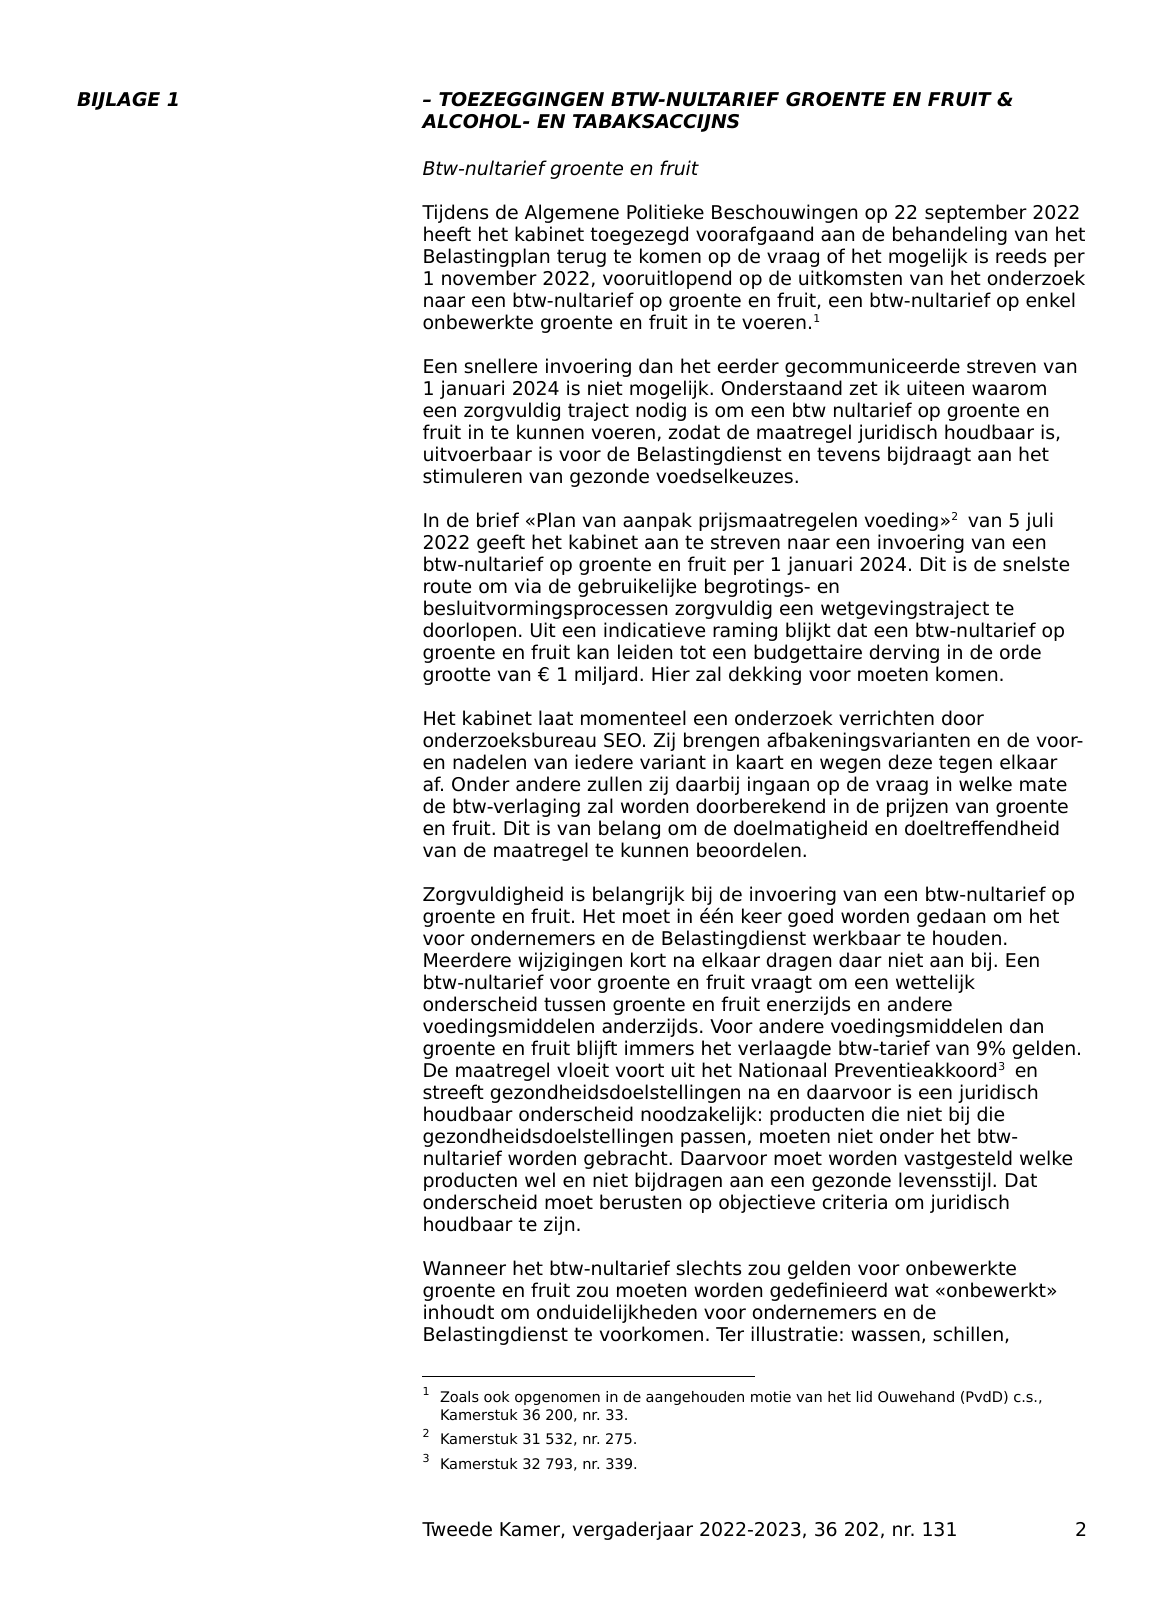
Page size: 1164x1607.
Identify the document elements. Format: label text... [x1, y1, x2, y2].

text Zoals ook opgenomen in de aangehouden motie van het lid Ouwehand (PvdD) c.s., Kamerstuk 36 200, nr. 33. [422, 1385, 1087, 1424]
text Kamerstuk 31 532, nr. 275. [422, 1427, 1087, 1449]
text Tijdens de Algemene Politieke Beschouwingen op 22 september 2022 heeft het kabinet toegezegd voorafgaand aan de behandeling van het Belastingplan terug te komen op de vraag of het mogelijk is reeds per 1 november 2022, vooruitlopend op de uitkomsten van het onderzoek naar een btw-nultarief op groente en fruit, een btw-nultarief op enkel onbewerkte groente en fruit in te voeren. [422, 202, 1087, 334]
text Een snellere invoering dan het eerder gecommuniceerde streven van 1 januari 2024 is niet mogelijk. Onderstaand zet ik uiteen waarom een zorgvuldig traject nodig is om een btw nultarief op groente en fruit in te kunnen voeren, zodat de maatregel juridisch houdbaar is, uitvoerbaar is voor de Belastingdienst en tevens bijdraagt aan het stimuleren van gezonde voedselkeuzes. [422, 356, 1087, 488]
text Kamerstuk 32 793, nr. 339. [422, 1452, 1087, 1474]
text In de brief «Plan van aanpak prijsmaatregelen voeding» van 5 juli 2022 geeft het kabinet aan te streven naar een invoering van een btw-nultarief op groente en fruit per 1 januari 2024. Dit is de snelste route om via de gebruikelijke begrotings- en besluitvormingsprocessen zorgvuldig een wetgevingstraject te doorlopen. Uit een indicatieve raming blijkt dat een btw-nultarief op groente en fruit kan leiden tot een budgettaire derving in de orde grootte van € 1 miljard. Hier zal dekking voor moeten komen. [422, 510, 1087, 686]
subtitle Btw-nultarief groente en fruit [422, 158, 1087, 180]
text Wanneer het btw-nultarief slechts zou gelden voor onbewerkte groente en fruit zou moeten worden gedefinieerd wat «onbewerkt» inhoudt om onduidelijkheden voor ondernemers en de Belastingdienst te voorkomen. Ter illustratie: wassen, schillen, [422, 1258, 1087, 1346]
text Het kabinet laat momenteel een onderzoek verrichten door onderzoeksbureau SEO. Zij brengen afbakeningsvarianten en de voor- en nadelen van iedere variant in kaart en wegen deze tegen elkaar af. Onder andere zullen zij daarbij ingaan op de vraag in welke mate de btw-verlaging zal worden doorberekend in de prijzen van groente en fruit. Dit is van belang om de doelmatigheid en doeltreffendheid van de maatregel te kunnen beoordelen. [422, 708, 1087, 862]
subtitle BIJLAGE 1 – TOEZEGGINGEN BTW-NULTARIEF GROENTE EN FRUIT & ALCOHOL- EN TABAKSACCIJNS [77, 89, 1087, 133]
text Zorgvuldigheid is belangrijk bij de invoering van een btw-nultarief op groente en fruit. Het moet in één keer goed worden gedaan om het voor ondernemers en de Belastingdienst werkbaar te houden. Meerdere wijzigingen kort na elkaar dragen daar niet aan bij. Een btw-nultarief voor groente en fruit vraagt om een wettelijk onderscheid tussen groente en fruit enerzijds en andere voedingsmiddelen anderzijds. Voor andere voedingsmiddelen dan groente en fruit blijft immers het verlaagde btw-tarief van 9% gelden. De maatregel vloeit voort uit het Nationaal Preventieakkoord en streeft gezondheidsdoelstellingen na en daarvoor is een juridisch houdbaar onderscheid noodzakelijk: producten die niet bij die gezondheidsdoelstellingen passen, moeten niet onder het btw-nultarief worden gebracht. Daarvoor moet worden vastgesteld welke producten wel en niet bijdragen aan een gezonde levensstijl. Dat onderscheid moet berusten op objectieve criteria om juridisch houdbaar te zijn. [422, 884, 1087, 1236]
